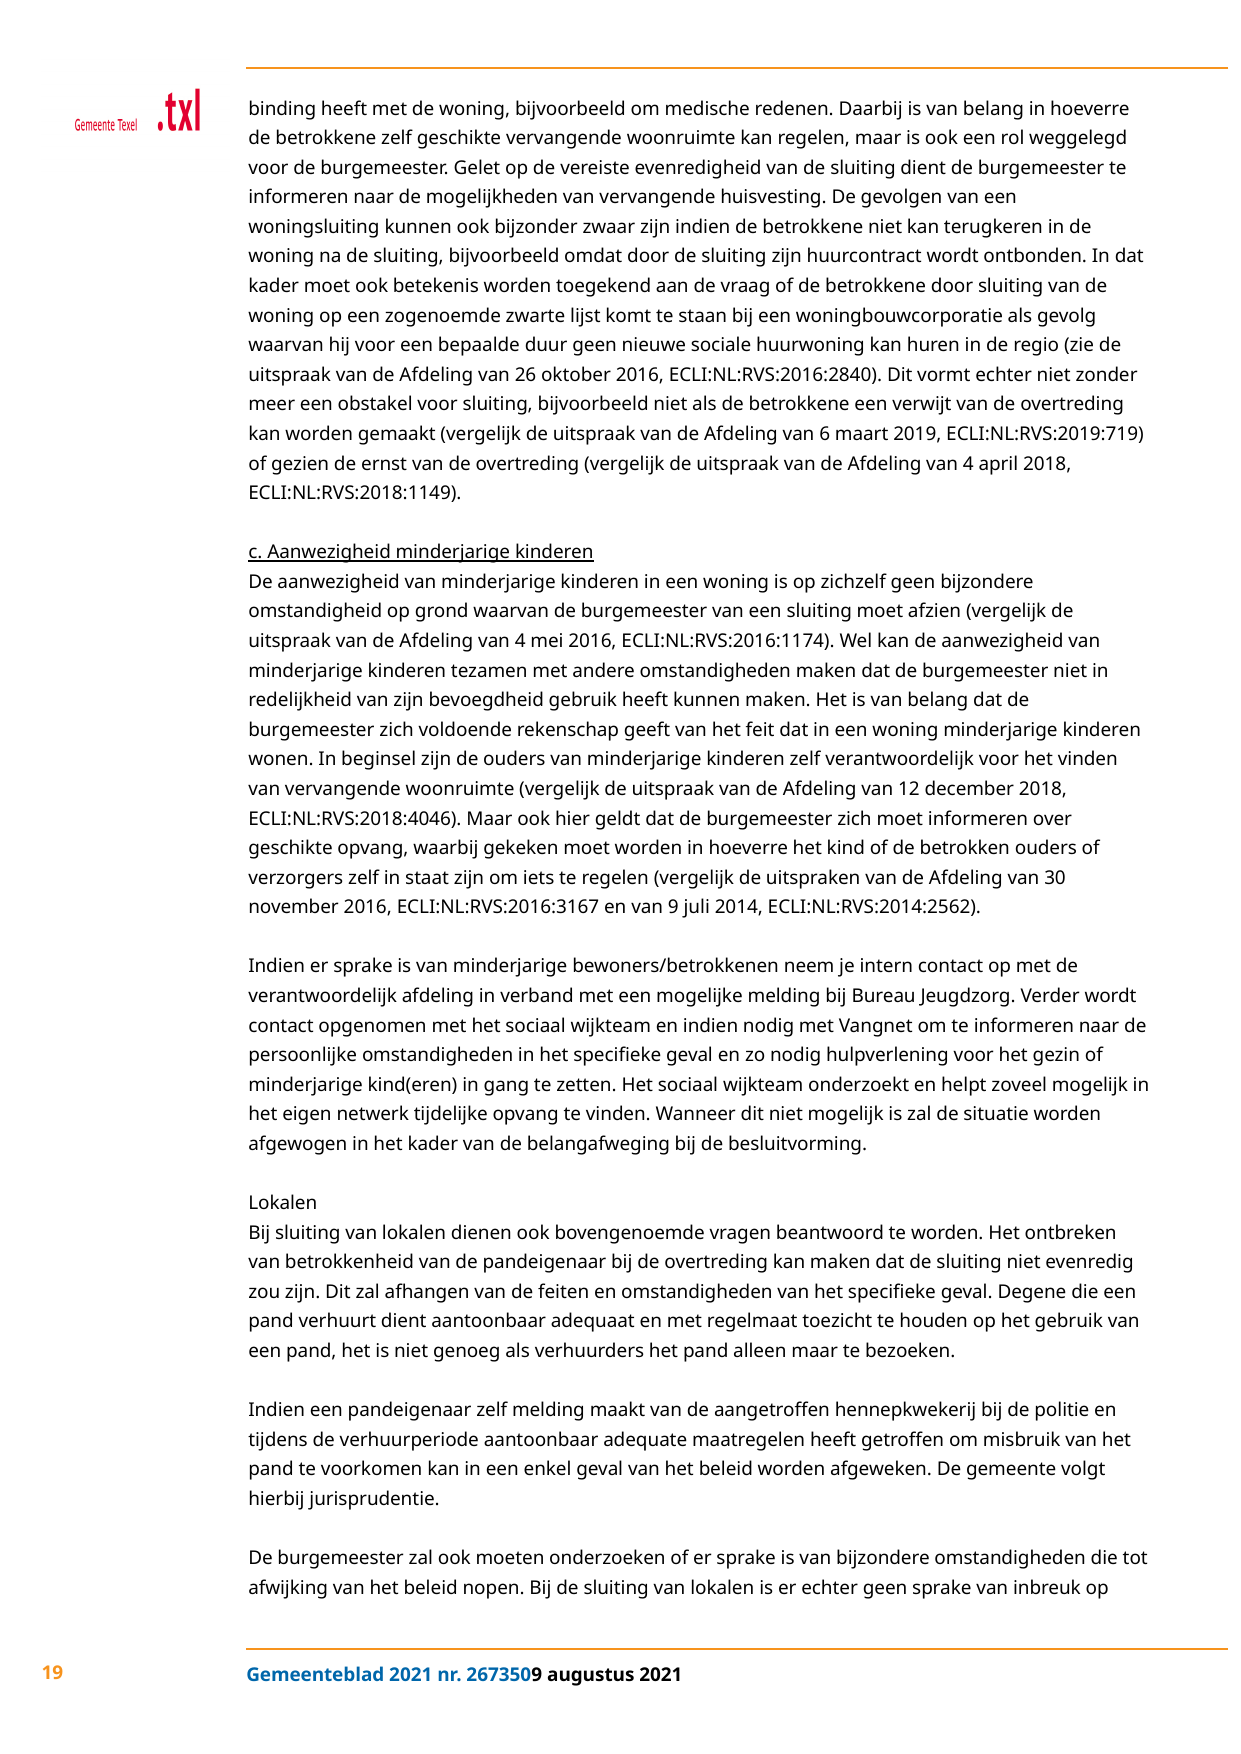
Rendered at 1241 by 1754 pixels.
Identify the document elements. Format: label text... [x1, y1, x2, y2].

text binding heeft met de woning, bijvoorbeeld om medische redenen. Daarbij is van belang in hoeverre de betrokkene zelf geschikte vervangende woonruimte kan regelen, maar is ook een rol weggelegd voor de burgemeester. Gelet op de vereiste evenredigheid van de sluiting dient de burgemeester te informeren naar de mogelijkheden van vervangende huisvesting. De gevolgen van een woningsluiting kunnen ook bijzonder zwaar zijn indien de betrokkene niet kan terugkeren in de woning na de sluiting, bijvoorbeeld omdat door de sluiting zijn huurcontract wordt ontbonden. In dat kader moet ook betekenis worden toegekend aan de vraag of de betrokkene door sluiting van de woning op een zogenoemde zwarte lijst komt te staan bij een woningbouwcorporatie als gevolg waarvan hij voor een bepaalde duur geen nieuwe sociale huurwoning kan huren in de regio (zie de uitspraak van de Afdeling van 26 oktober 2016, ECLI:NL:RVS:2016:2840). Dit vormt echter niet zonder meer een obstakel voor sluiting, bijvoorbeeld niet als de betrokkene een verwijt van de overtreding kan worden gemaakt (vergelijk de uitspraak van de Afdeling van 6 maart 2019, ECLI:NL:RVS:2019:719) of gezien de ernst van de overtreding (vergelijk de uitspraak van de Afdeling van 4 april 2018, ECLI:NL:RVS:2018:1149). [248, 95, 1152, 505]
text Indien er sprake is van minderjarige bewoners/betrokkenen neem je intern contact op met de verantwoordelijk afdeling in verband met een mogelijke melding bij Bureau Jeugdzorg. Verder wordt contact opgenomen met het sociaal wijkteam en indien nodig met Vangnet om te informeren naar de persoonlijke omstandigheden in het specifieke geval en zo nodig hulpverlening voor het gezin of minderjarige kind(eren) in gang te zetten. Het sociaal wijkteam onderzoekt en helpt zoveel mogelijk in het eigen netwerk tijdelijke opvang te vinden. Wanneer dit niet mogelijk is zal de situatie worden afgewogen in het kader van de belangafweging bij de besluitvorming. [248, 953, 1152, 1156]
text c. Aanwezigheid minderjarige kinderen [248, 538, 1152, 564]
text De burgemeester zal ook moeten onderzoeken of er sprake is van bijzondere omstandigheden die tot afwijking van het beleid nopen. Bij de sluiting van lokalen is er echter geen sprake van inbreuk op [248, 1544, 1152, 1600]
picture [41, 47, 231, 172]
text Indien een pandeigenaar zelf melding maakt van de aangetroffen hennepkwekerij bij de politie en tijdens de verhuurperiode aantoonbaar adequate maatregelen heeft getroffen om misbruik van het pand te voorkomen kan in een enkel geval van het beleid worden afgeweken. De gemeente volgt hierbij jurisprudentie. [248, 1396, 1152, 1511]
text Bij sluiting van lokalen dienen ook bovengenoemde vragen beantwoord te worden. Het ontbreken van betrokkenheid van de pandeigenaar bij de overtreding kan maken dat de sluiting niet evenredig zou zijn. Dit zal afhangen van de feiten en omstandigheden van het specifieke geval. Degene die een pand verhuurt dient aantoonbaar adequaat en met regelmaat toezicht te houden op het gebruik van een pand, het is niet genoeg als verhuurders het pand alleen maar te bezoeken. [248, 1219, 1152, 1363]
text Lokalen [248, 1189, 1152, 1215]
text De aanwezigheid van minderjarige kinderen in een woning is op zichzelf geen bijzondere omstandigheid op grond waarvan de burgemeester van een sluiting moet afzien (vergelijk de uitspraak van de Afdeling van 4 mei 2016, ECLI:NL:RVS:2016:1174). Wel kan de aanwezigheid van minderjarige kinderen tezamen met andere omstandigheden maken dat de burgemeester niet in redelijkheid van zijn bevoegdheid gebruik heeft kunnen maken. Het is van belang dat de burgemeester zich voldoende rekenschap geeft van het feit dat in een woning minderjarige kinderen wonen. In beginsel zijn de ouders van minderjarige kinderen zelf verantwoordelijk voor het vinden van vervangende woonruimte (vergelijk de uitspraak van de Afdeling van 12 december 2018, ECLI:NL:RVS:2018:4046). Maar ook hier geldt dat de burgemeester zich moet informeren over geschikte opvang, waarbij gekeken moet worden in hoeverre het kind of de betrokken ouders of verzorgers zelf in staat zijn om iets te regelen (vergelijk de uitspraken van de Afdeling van 30 november 2016, ECLI:NL:RVS:2016:3167 en van 9 juli 2014, ECLI:NL:RVS:2014:2562). [248, 568, 1152, 919]
